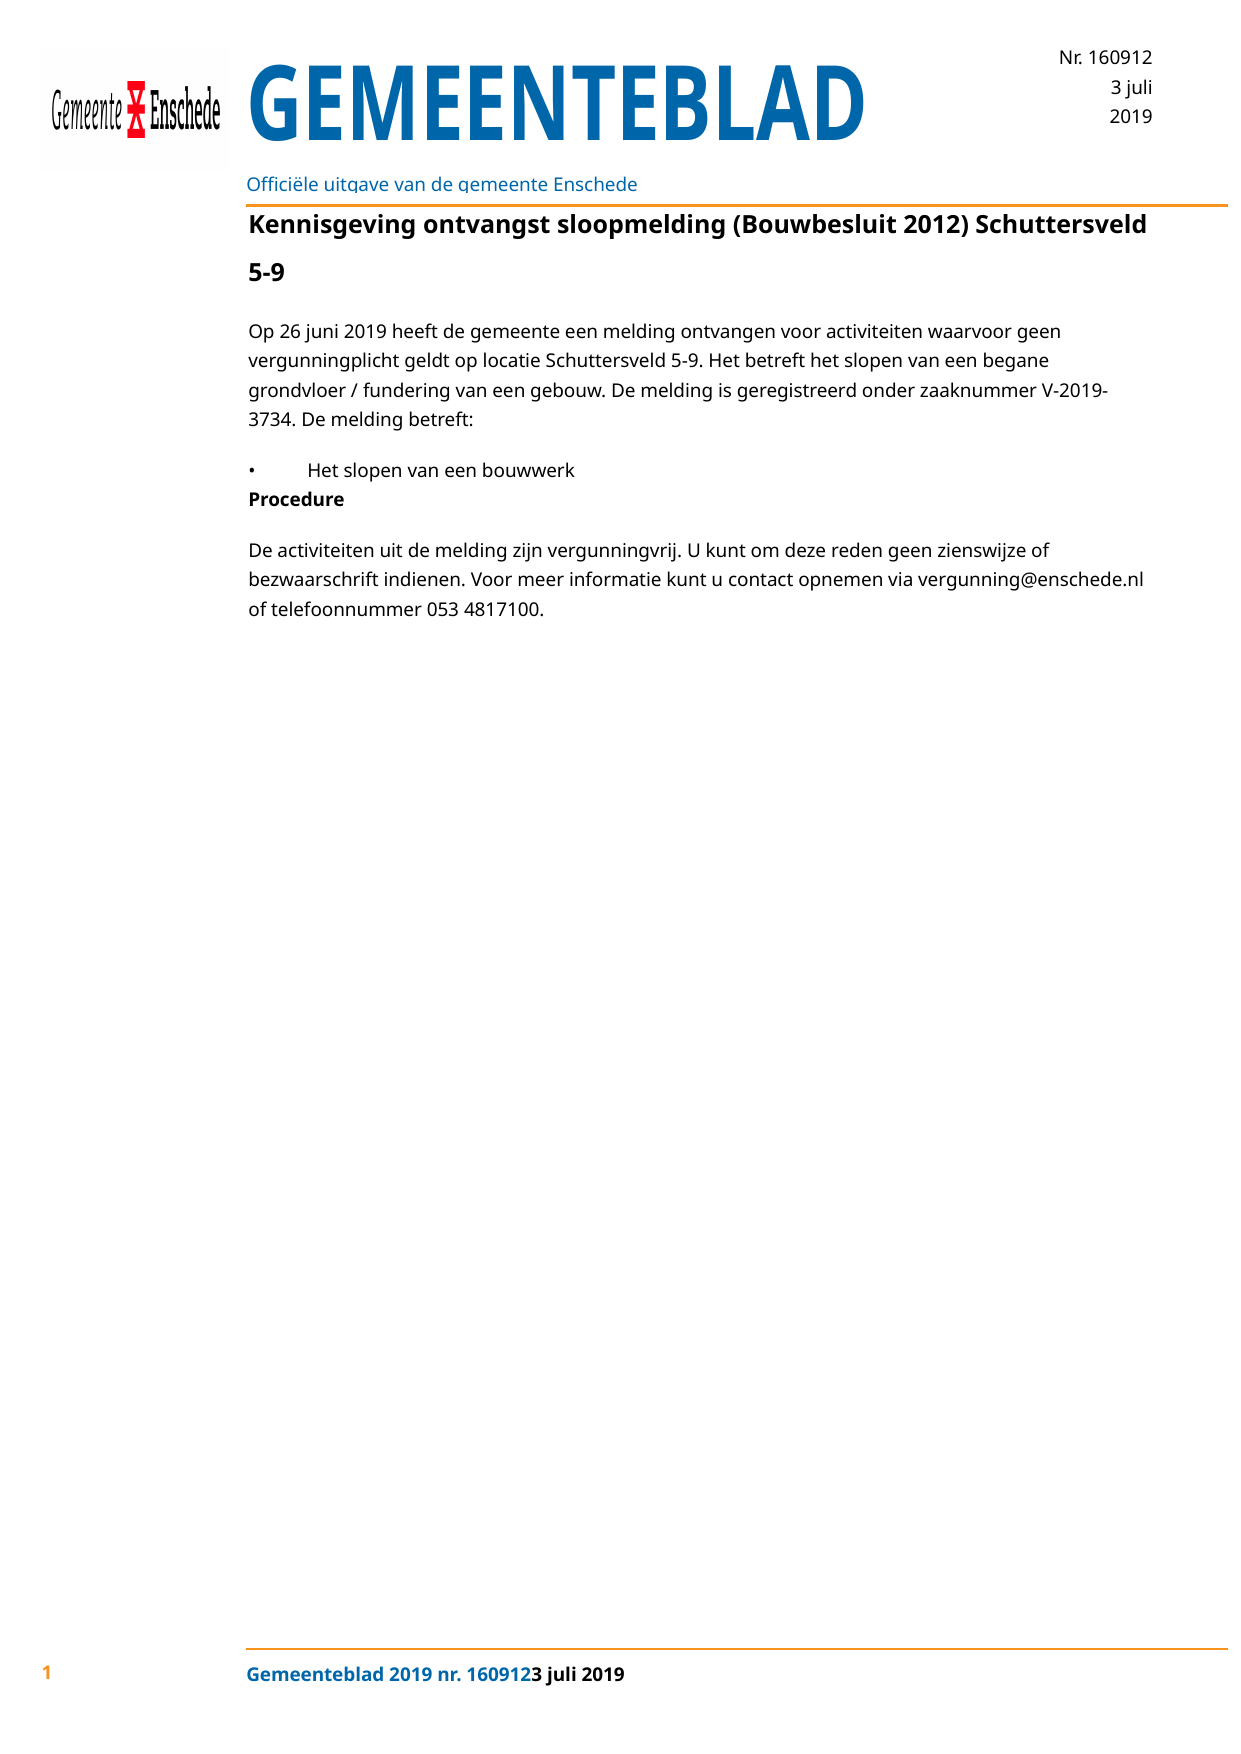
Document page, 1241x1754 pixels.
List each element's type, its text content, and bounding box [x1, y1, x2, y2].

text De activiteiten uit de melding zijn vergunningvrij. U kunt om deze reden geen zienswijze of bezwaarschrift indienen. Voor meer informatie kunt u contact opnemen via vergunning@enschede.nl of telefoonnummer 053 4817100. [248, 537, 1152, 622]
text Op 26 juni 2019 heeft de gemeente een melding ontvangen voor activiteiten waarvoor geen vergunningplicht geldt op locatie Schuttersveld 5-9. Het betreft het slopen van een begane grondvloer / fundering van een gebouw. De melding is geregistreerd onder zaaknummer V-2019-3734. De melding betreft: [248, 318, 1152, 432]
text Procedure [248, 487, 1152, 512]
list Het slopen van een bouwwerk [248, 457, 1152, 483]
text Kennisgeving ontvangst sloopmelding (Bouwbesluit 2012) Schuttersveld 5-9 [248, 207, 1152, 288]
picture [41, 47, 231, 172]
